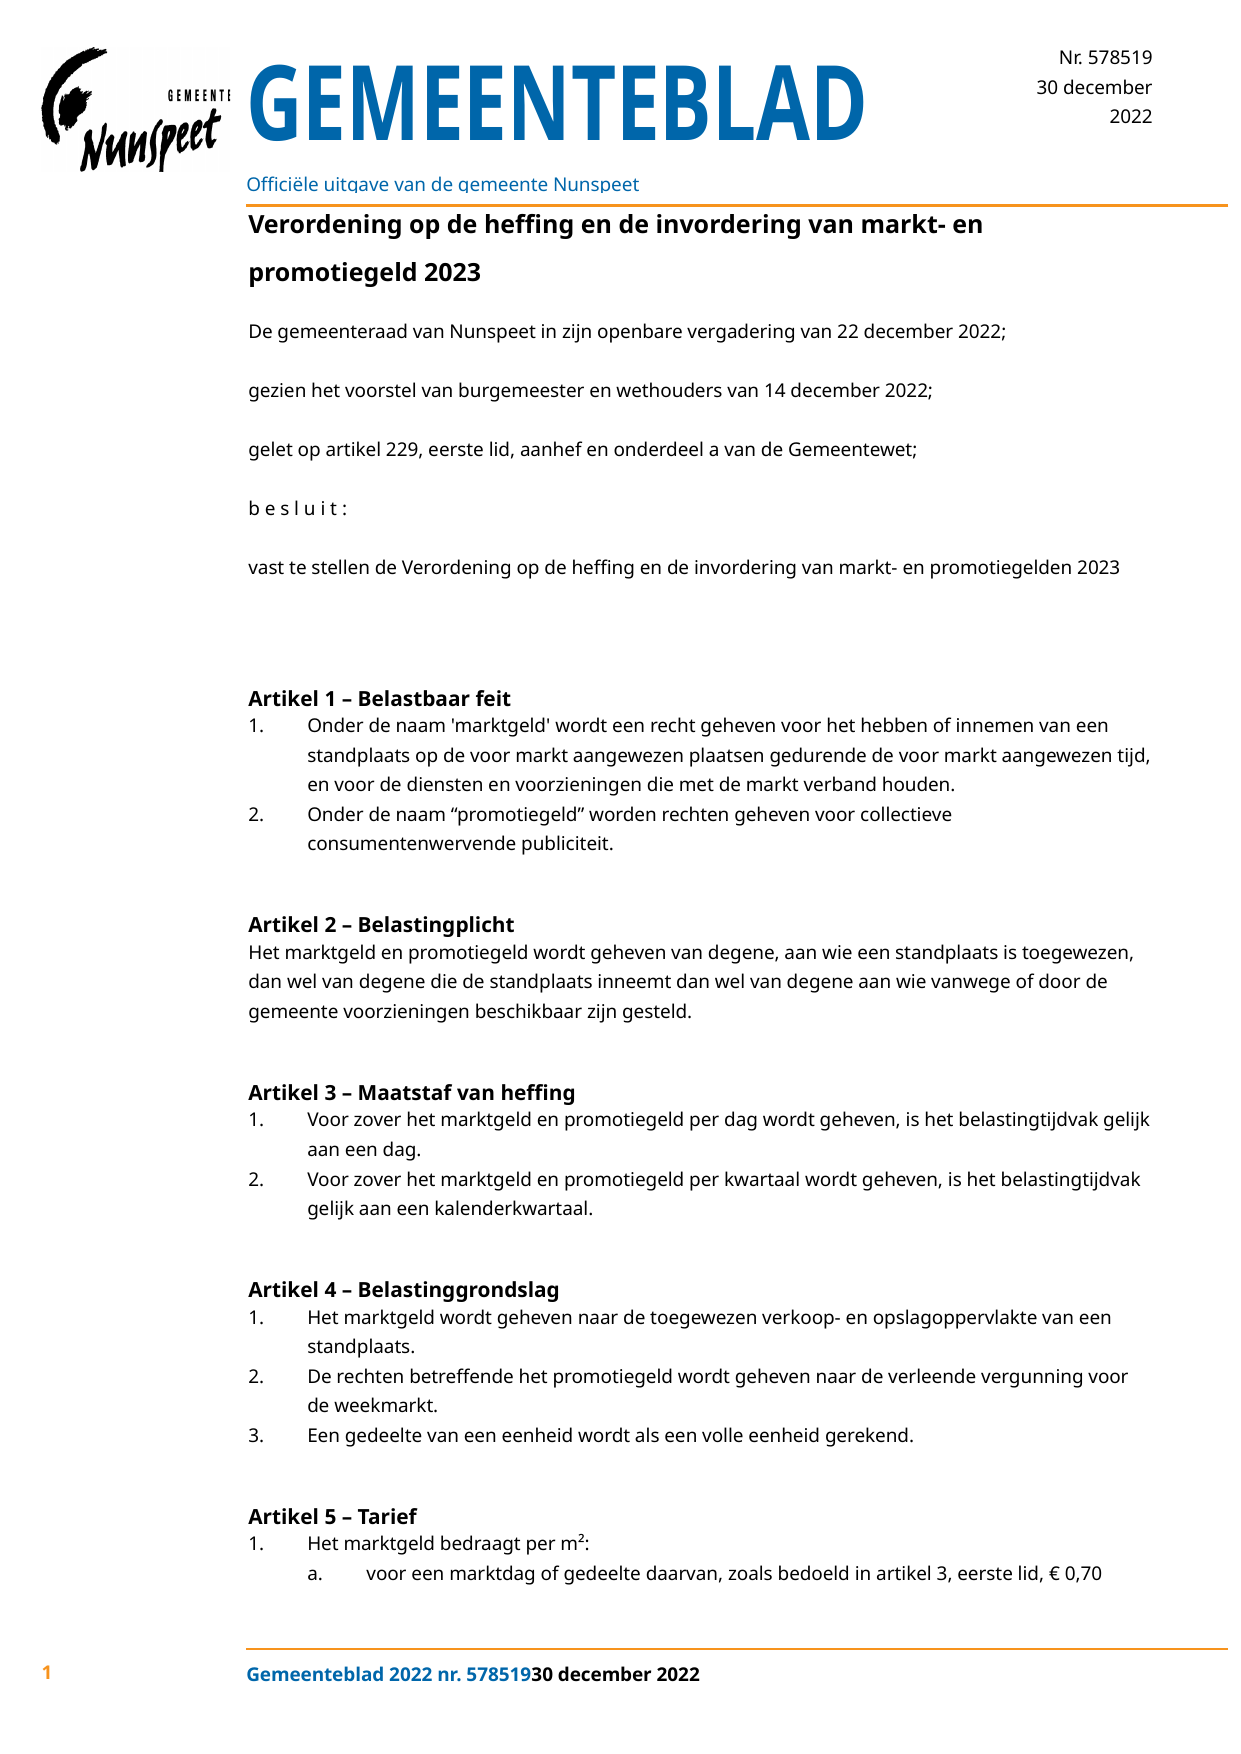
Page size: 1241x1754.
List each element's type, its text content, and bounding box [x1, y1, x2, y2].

text De gemeenteraad van Nunspeet in zijn openbare vergadering van 22 december 2022; [248, 318, 1152, 344]
text gezien het voorstel van burgemeester en wethouders van 14 december 2022; [248, 377, 1152, 403]
text gelet op artikel 229, eerste lid, aanhef en onderdeel a van de Gemeentewet; [248, 436, 1152, 462]
list Onder de naam 'marktgeld' wordt een recht geheven voor het hebben of innemen van een standplaats op de voor markt aangewezen plaatsen gedurende de voor markt aangewezen tijd, en voor de diensten en voorzieningen die met de markt verband houden. [248, 712, 1152, 797]
list Een gedeelte van een eenheid wordt als een volle eenheid gerekend. [248, 1422, 1152, 1448]
list Het marktgeld wordt geheven naar de toegewezen verkoop- en opslagoppervlakte van een standplaats. [248, 1304, 1152, 1359]
text Artikel 3 – Maatstaf van heffing [248, 1078, 1152, 1107]
list voor een marktdag of gedeelte daarvan, zoals bedoeld in artikel 3, eerste lid, € 0,70 [307, 1560, 1152, 1586]
text b e s l u i t : [248, 495, 1152, 521]
list Onder de naam “promotiegeld” worden rechten geheven voor collectieve consumentenwervende publiciteit. [248, 801, 1152, 856]
text vast te stellen de Verordening op de heffing en de invordering van markt- en promotiegelden 2023 [248, 554, 1152, 580]
text Het marktgeld en promotiegeld wordt geheven van degene, aan wie een standplaats is toegewezen, dan wel van degene die de standplaats inneemt dan wel van degene aan wie vanwege of door de gemeente voorzieningen beschikbaar zijn gesteld. [248, 939, 1152, 1024]
text Verordening op de heffing en de invordering van markt- en promotiegeld 2023 [248, 207, 1152, 288]
list Het marktgeld bedraagt per m²: [248, 1531, 1152, 1556]
list De rechten betreffende het promotiegeld wordt geheven naar de verleende vergunning voor de weekmarkt. [248, 1363, 1152, 1418]
text Artikel 5 – Tarief [248, 1502, 1152, 1531]
text Artikel 2 – Belastingplicht [248, 911, 1152, 939]
text Artikel 4 – Belastinggrondslag [248, 1275, 1152, 1304]
text Artikel 1 – Belastbaar feit [248, 684, 1152, 712]
list Voor zover het marktgeld en promotiegeld per dag wordt geheven, is het belastingtijdvak gelijk aan een dag. [248, 1107, 1152, 1162]
picture [41, 47, 231, 172]
list Voor zover het marktgeld en promotiegeld per kwartaal wordt geheven, is het belastingtijdvak gelijk aan een kalenderkwartaal. [248, 1166, 1152, 1221]
